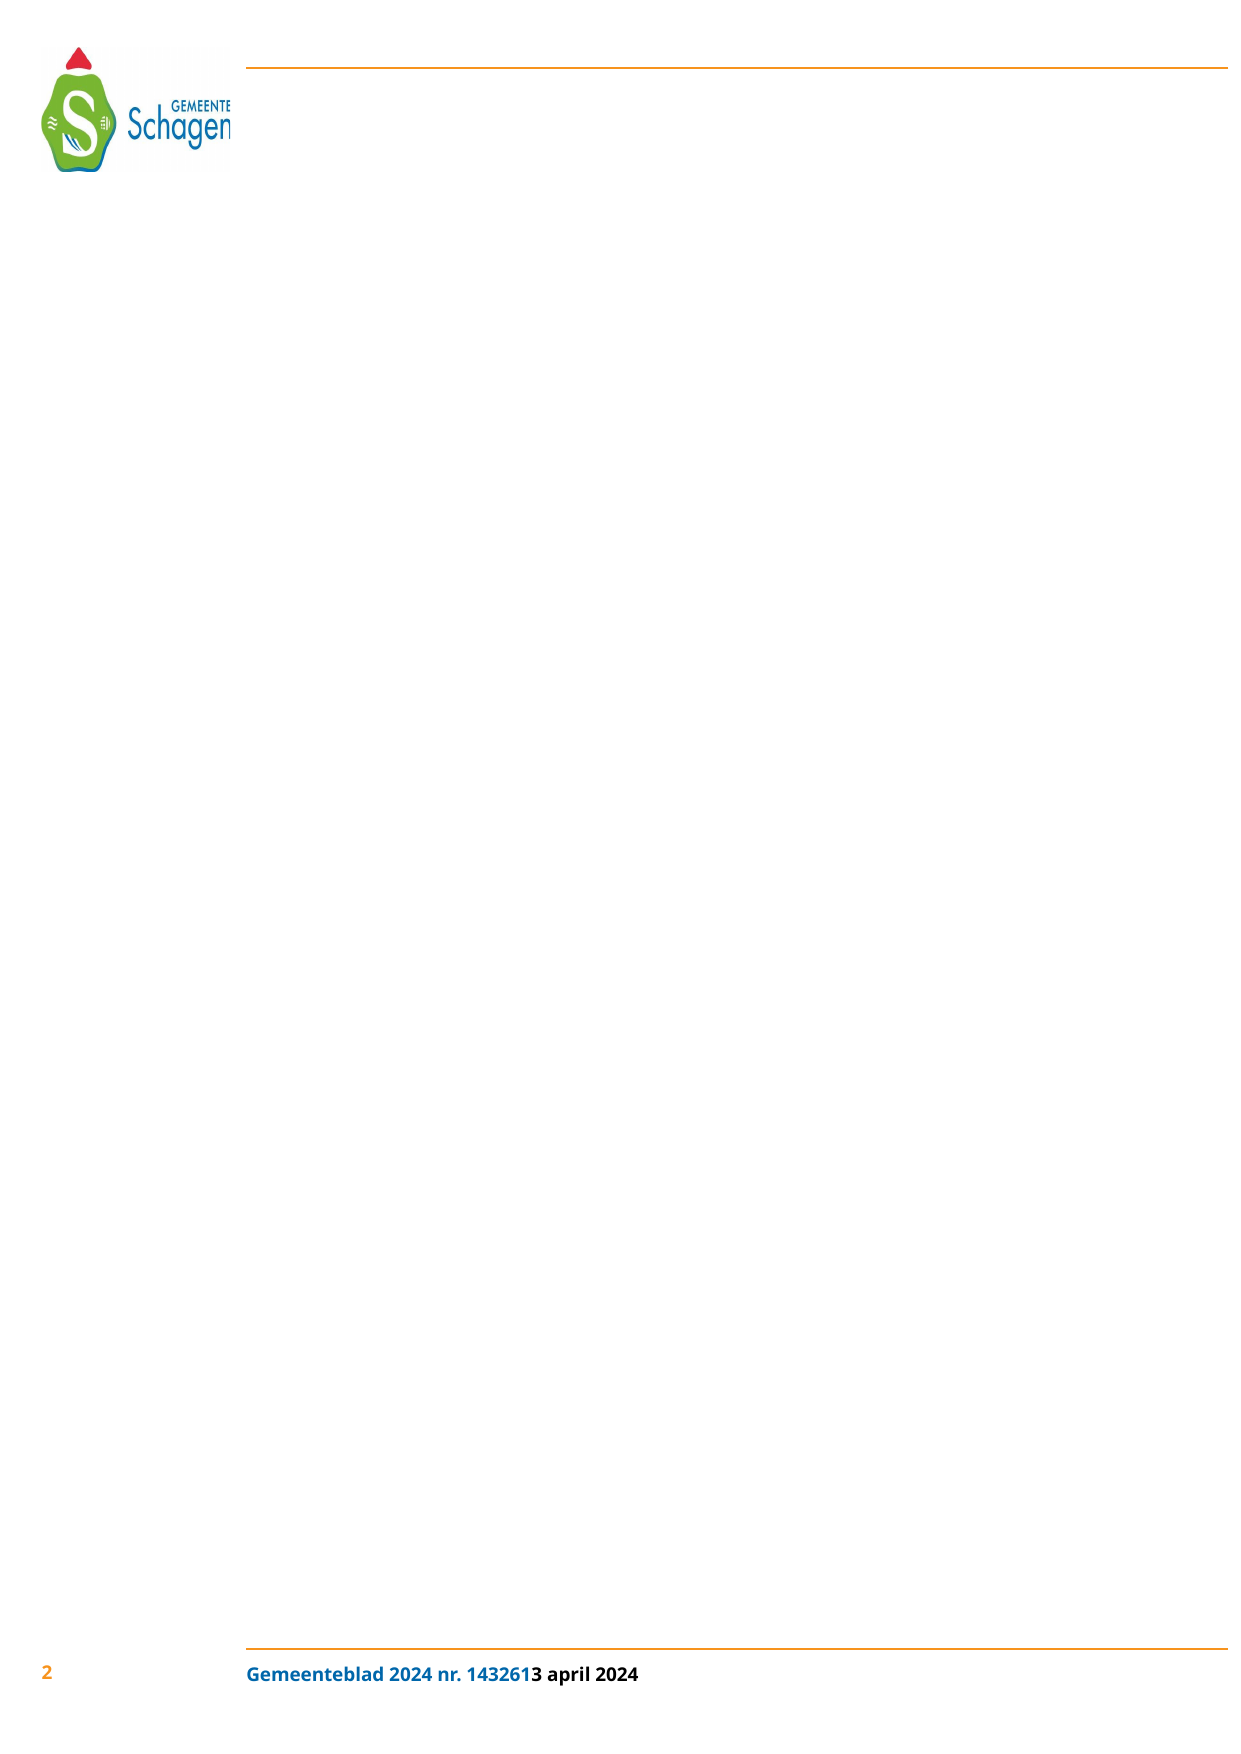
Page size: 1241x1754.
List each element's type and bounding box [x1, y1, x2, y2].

picture [41, 47, 231, 172]
